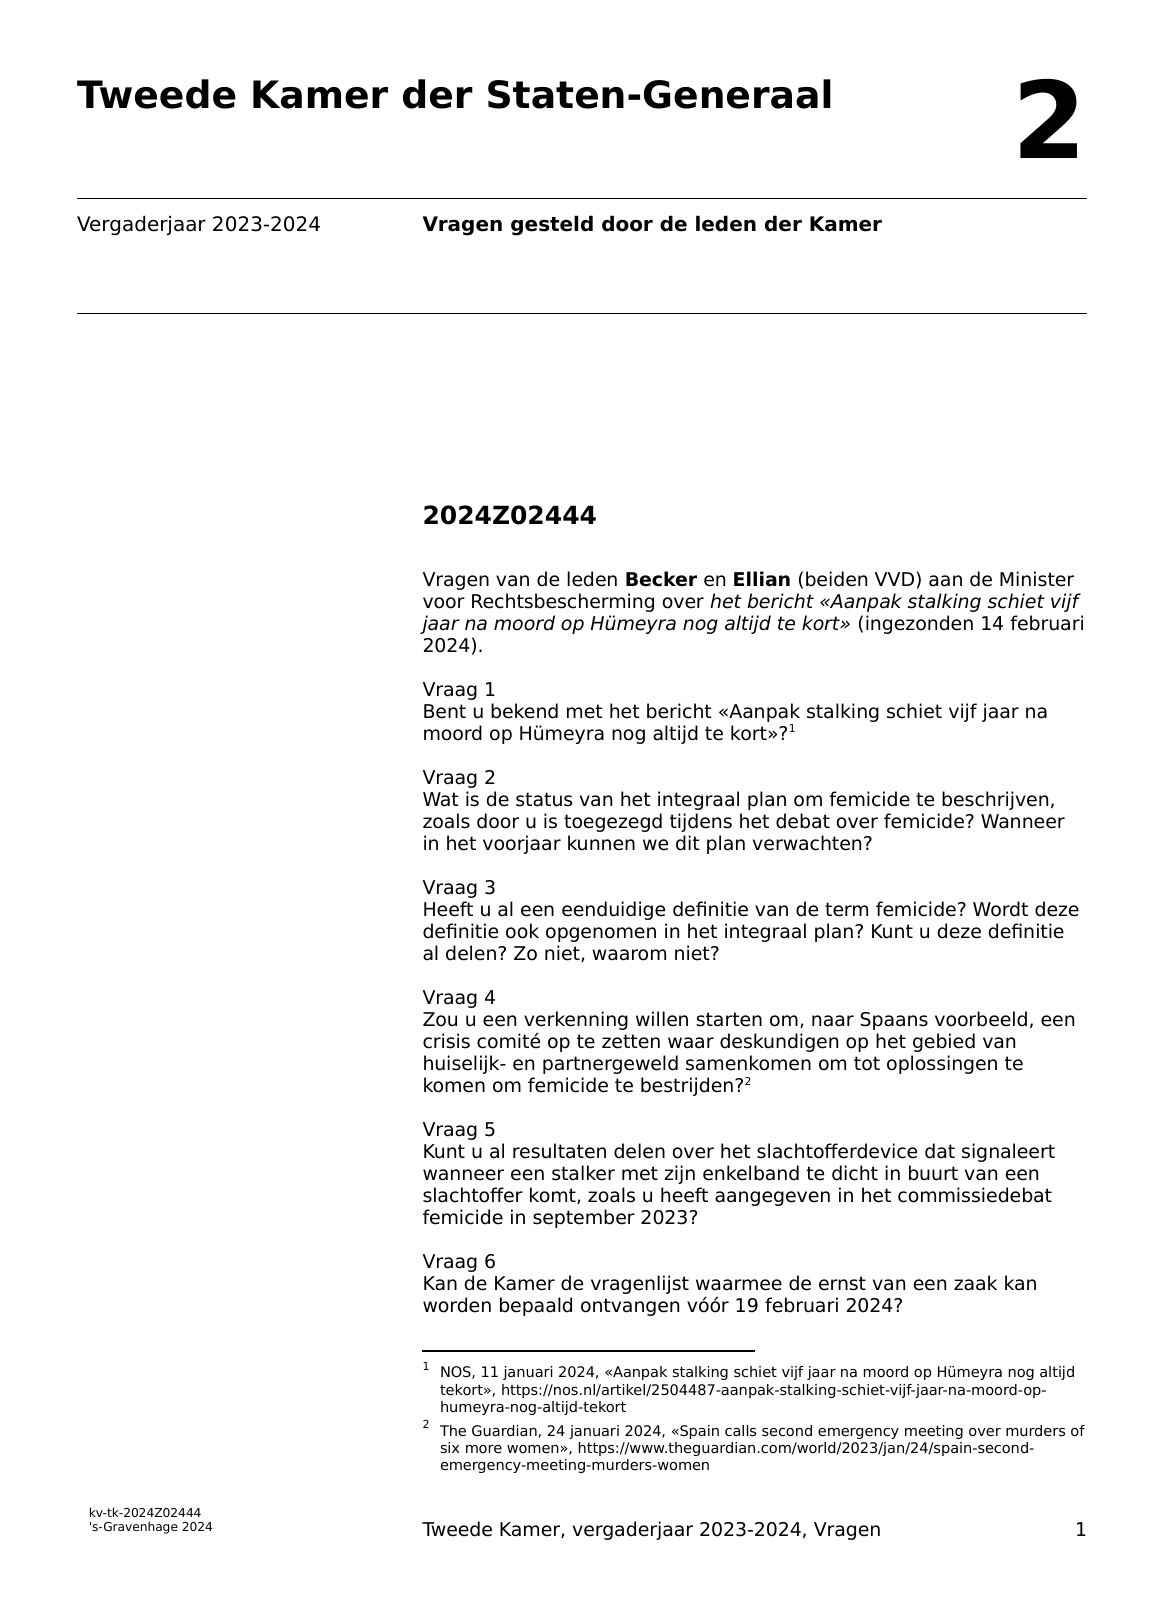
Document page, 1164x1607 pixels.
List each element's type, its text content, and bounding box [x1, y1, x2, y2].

text Kunt u al resultaten delen over het slachtofferdevice dat signaleert wanneer een stalker met zijn enkelband te dicht in buurt van een slachtoffer komt, zoals u heeft aangegeven in het commissiedebat femicide in september 2023? [422, 1141, 1087, 1229]
table_cell Vragen gesteld door de leden der Kamer [422, 199, 1087, 313]
table_header Tweede Kamer der Staten-Generaal [77, 59, 886, 198]
text Wat is de status van het integraal plan om femicide te beschrijven, zoals door u is toegezegd tijdens het debat over femicide? Wanneer in het voorjaar kunnen we dit plan verwachten? [422, 789, 1087, 855]
text Zou u een verkenning willen starten om, naar Spaans voorbeeld, een crisis comité op te zetten waar deskundigen op het gebied van huiselijk- en partnergeweld samenkomen om tot oplossingen te komen om femicide te bestrijden? [422, 1009, 1087, 1097]
text NOS, 11 januari 2024, «Aanpak stalking schiet vijf jaar na moord op Hümeyra nog altijd tekort», https://nos.nl/artikel/2504487-aanpak-stalking-schiet-vijf-jaar-na-moord-op-humeyra-nog-altijd-tekort [422, 1360, 1087, 1416]
text Vraag 5 [422, 1119, 1087, 1141]
text Heeft u al een eenduidige definitie van de term femicide? Wordt deze definitie ook opgenomen in het integraal plan? Kunt u deze definitie al delen? Zo niet, waarom niet? [422, 899, 1087, 965]
table_cell Vergaderjaar 2023-2024 [77, 199, 422, 313]
text Vraag 4 [422, 987, 1087, 1009]
text 's-Gravenhage 2024 [88, 1520, 323, 1534]
text The Guardian, 24 januari 2024, «Spain calls second emergency meeting over murders of six more women», https://www.theguardian.com/world/2023/jan/24/spain-second-emergency-meeting-murders-women [422, 1418, 1087, 1474]
text Vragen van de leden Becker en Ellian (beiden VVD) aan de Minister voor Rechtsbescherming over het bericht «Aanpak stalking schiet vijf jaar na moord op Hümeyra nog altijd te kort» (ingezonden 14 februari 2024). [422, 569, 1087, 657]
text Vraag 3 [422, 877, 1087, 899]
text Vraag 6 [422, 1251, 1087, 1273]
table_header 2 [886, 59, 1087, 198]
text Vraag 1 [422, 679, 1087, 701]
text Bent u bekend met het bericht «Aanpak stalking schiet vijf jaar na moord op Hümeyra nog altijd te kort»? [422, 701, 1087, 745]
text kv-tk-2024Z02444 [88, 1506, 323, 1520]
text 2024Z02444 [422, 501, 1087, 531]
text Kan de Kamer de vragenlijst waarmee de ernst van een zaak kan worden bepaald ontvangen vóór 19 februari 2024? [422, 1273, 1087, 1317]
text Vraag 2 [422, 767, 1087, 789]
